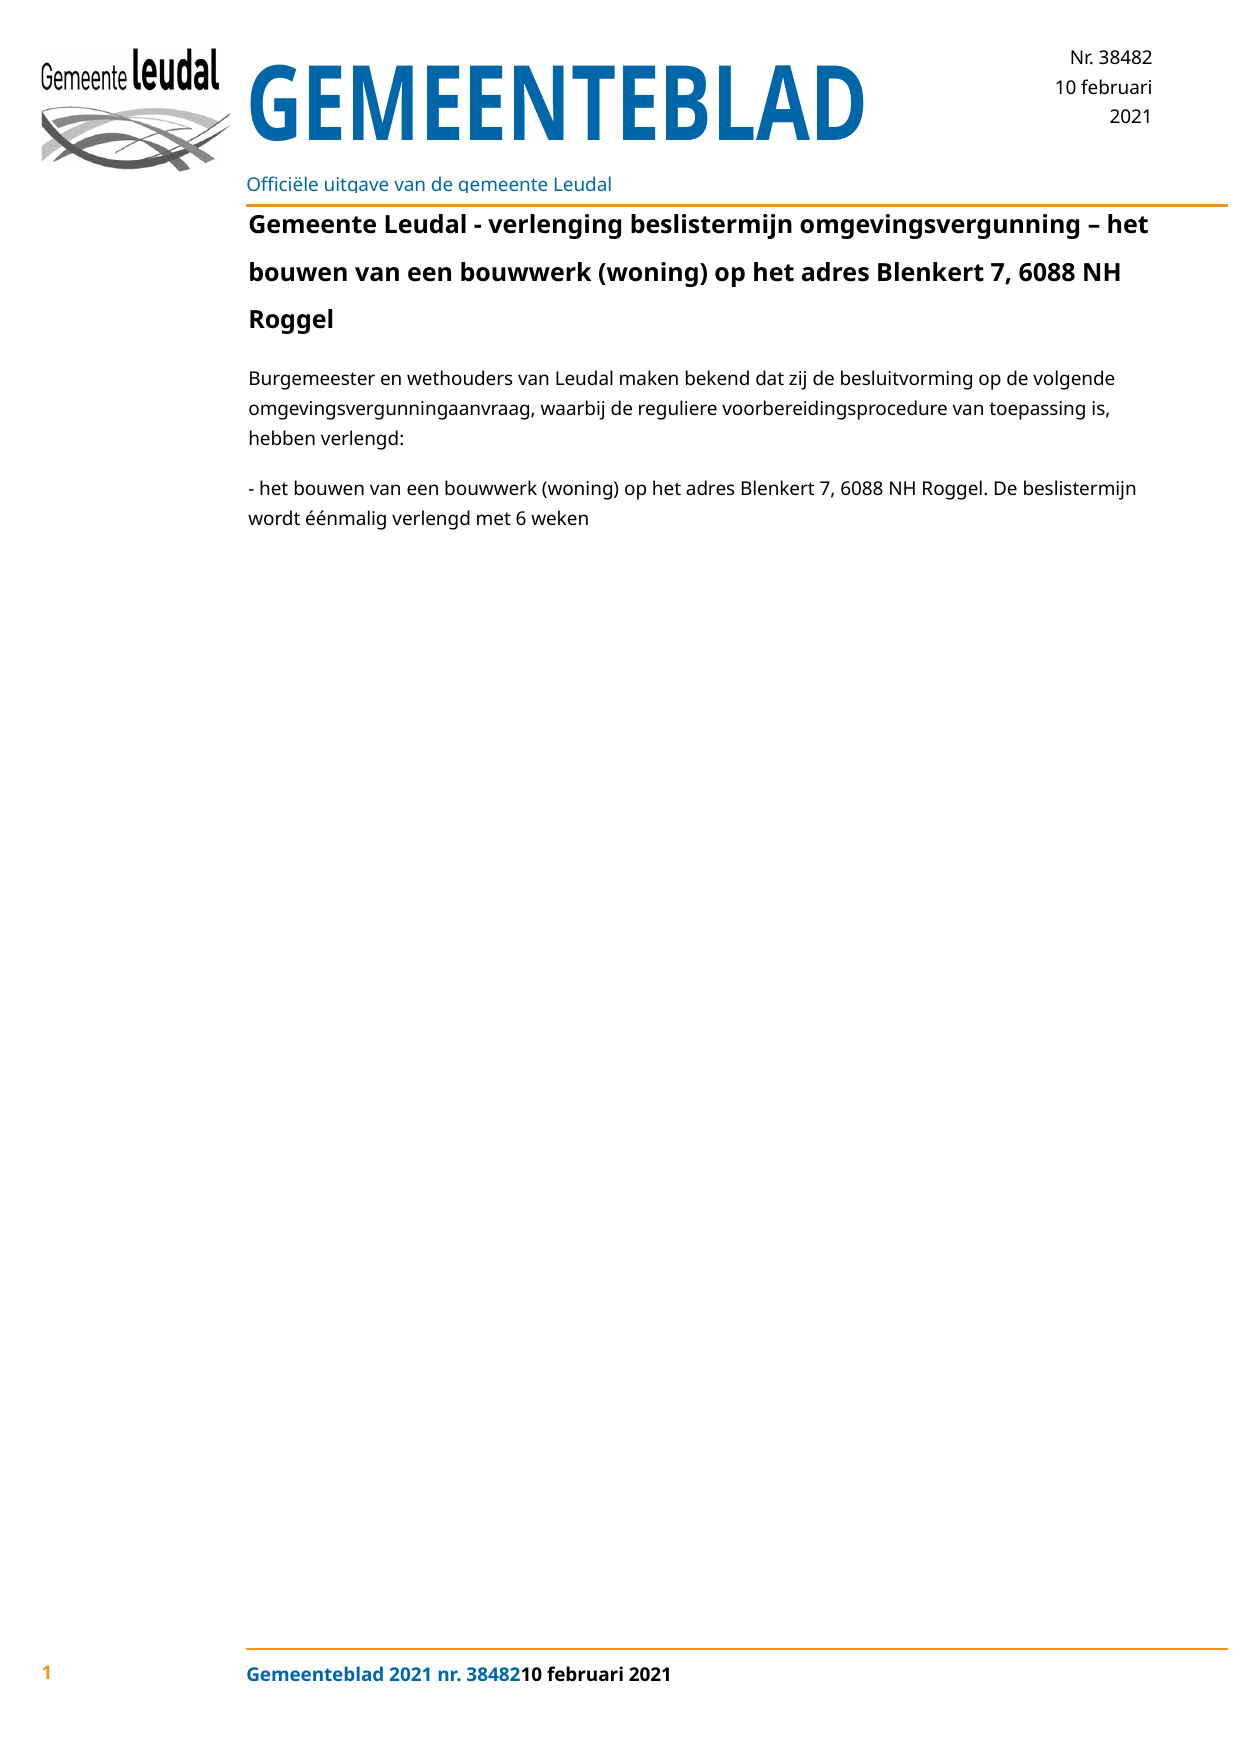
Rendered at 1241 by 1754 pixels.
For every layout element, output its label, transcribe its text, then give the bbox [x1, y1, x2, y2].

text Burgemeester en wethouders van Leudal maken bekend dat zij de besluitvorming op de volgende omgevingsvergunningaanvraag, waarbij de reguliere voorbereidingsprocedure van toepassing is, hebben verlengd: [248, 366, 1152, 450]
text Gemeente Leudal - verlenging beslistermijn omgevingsvergunning – het bouwen van een bouwwerk (woning) op het adres Blenkert 7, 6088 NH Roggel [248, 207, 1152, 336]
text - het bouwen van een bouwwerk (woning) op het adres Blenkert 7, 6088 NH Roggel. De beslistermijn wordt éénmalig verlengd met 6 weken [248, 475, 1152, 530]
picture [41, 47, 231, 172]
